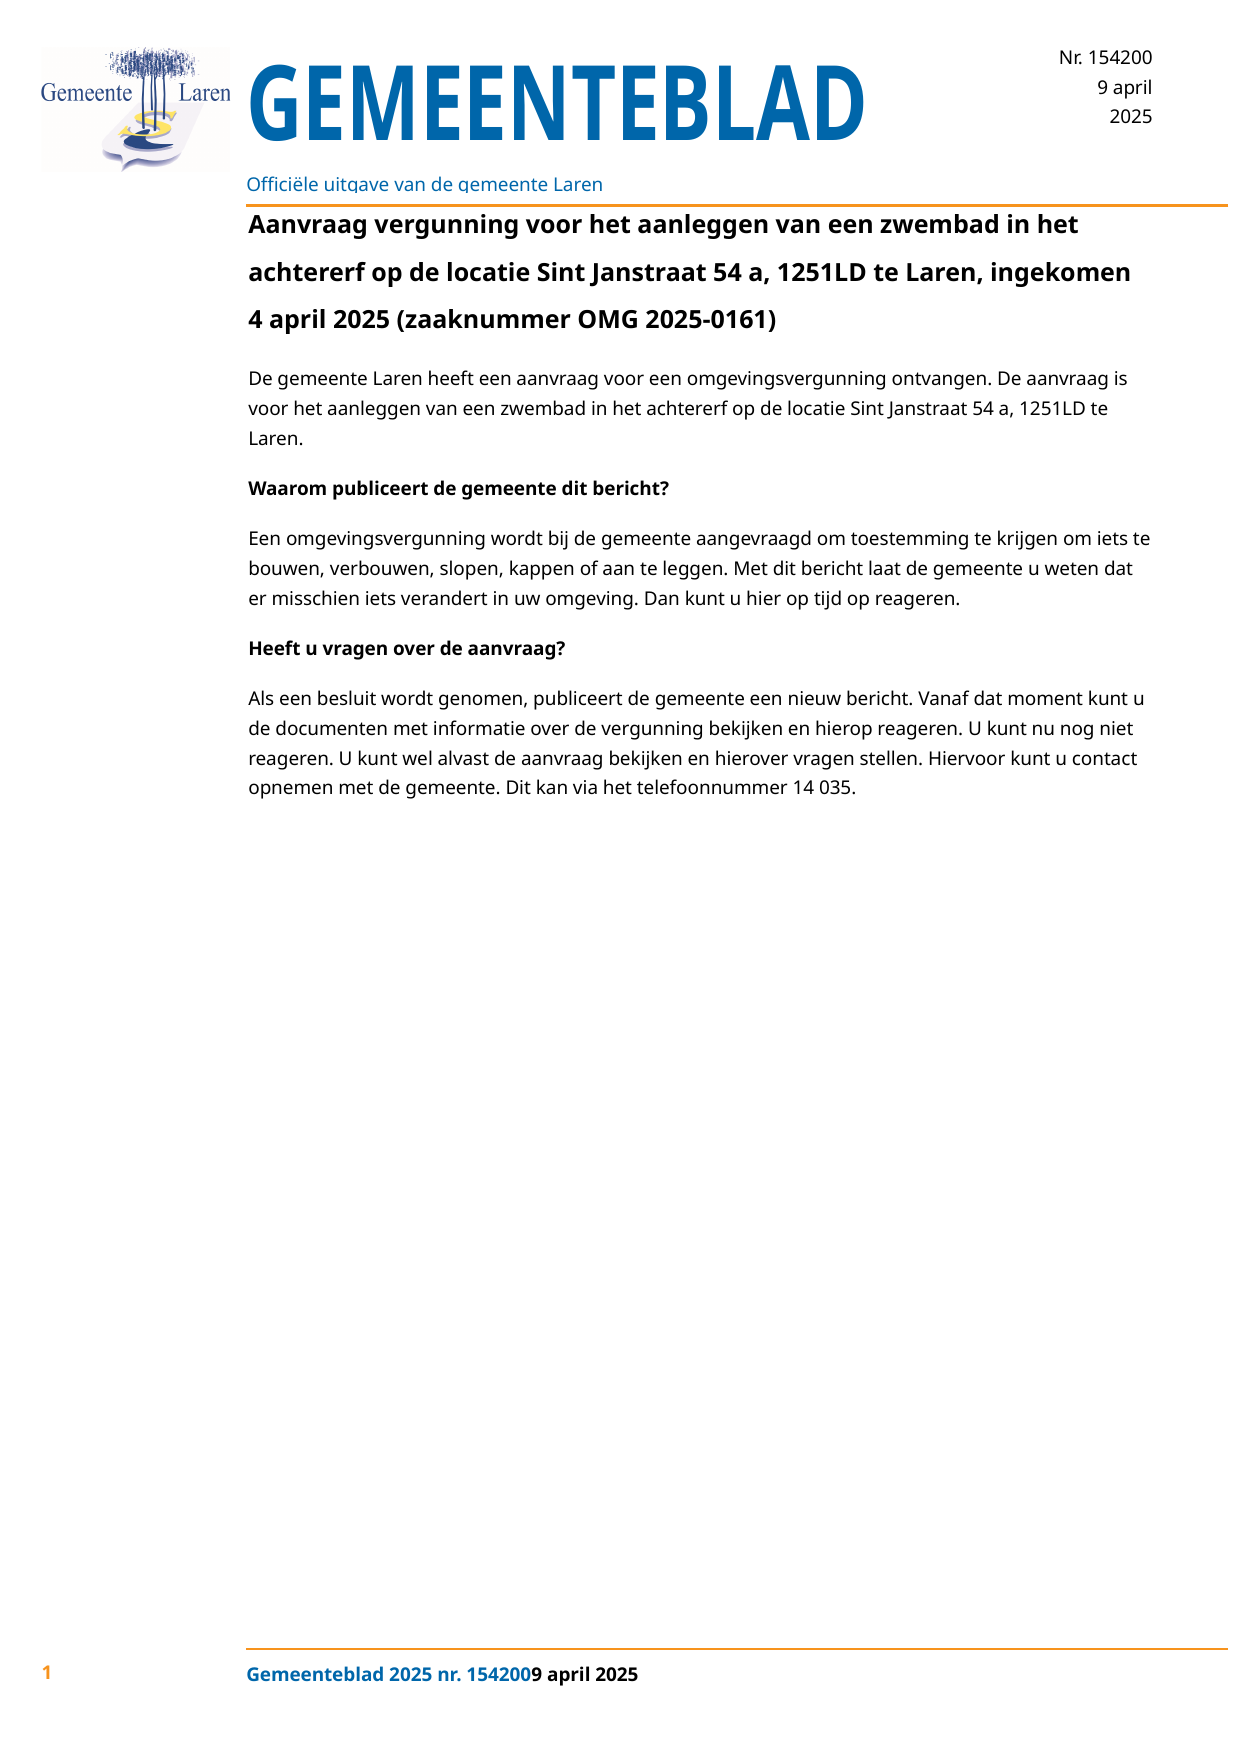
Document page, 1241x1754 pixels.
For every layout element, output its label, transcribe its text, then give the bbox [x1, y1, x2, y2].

text Een omgevingsvergunning wordt bij de gemeente aangevraagd om toestemming te krijgen om iets te bouwen, verbouwen, slopen, kappen of aan te leggen. Met dit bericht laat de gemeente u weten dat er misschien iets verandert in uw omgeving. Dan kunt u hier op tijd op reageren. [248, 526, 1152, 610]
text Waarom publiceert de gemeente dit bericht? [248, 475, 1152, 501]
text Aanvraag vergunning voor het aanleggen van een zwembad in het achtererf op de locatie Sint Janstraat 54 a, 1251LD te Laren, ingekomen 4 april 2025 (zaaknummer OMG 2025-0161) [248, 207, 1152, 336]
text Heeft u vragen over de aanvraag? [248, 635, 1152, 661]
picture [41, 47, 231, 172]
text Als een besluit wordt genomen, publiceert de gemeente een nieuw bericht. Vanaf dat moment kunt u de documenten met informatie over de vergunning bekijken en hierop reageren. U kunt nu nog niet reageren. U kunt wel alvast de aanvraag bekijken en hierover vragen stellen. Hiervoor kunt u contact opnemen met de gemeente. Dit kan via het telefoonnummer 14 035. [248, 686, 1152, 800]
text De gemeente Laren heeft een aanvraag voor een omgevingsvergunning ontvangen. De aanvraag is voor het aanleggen van een zwembad in het achtererf op de locatie Sint Janstraat 54 a, 1251LD te Laren. [248, 366, 1152, 450]
